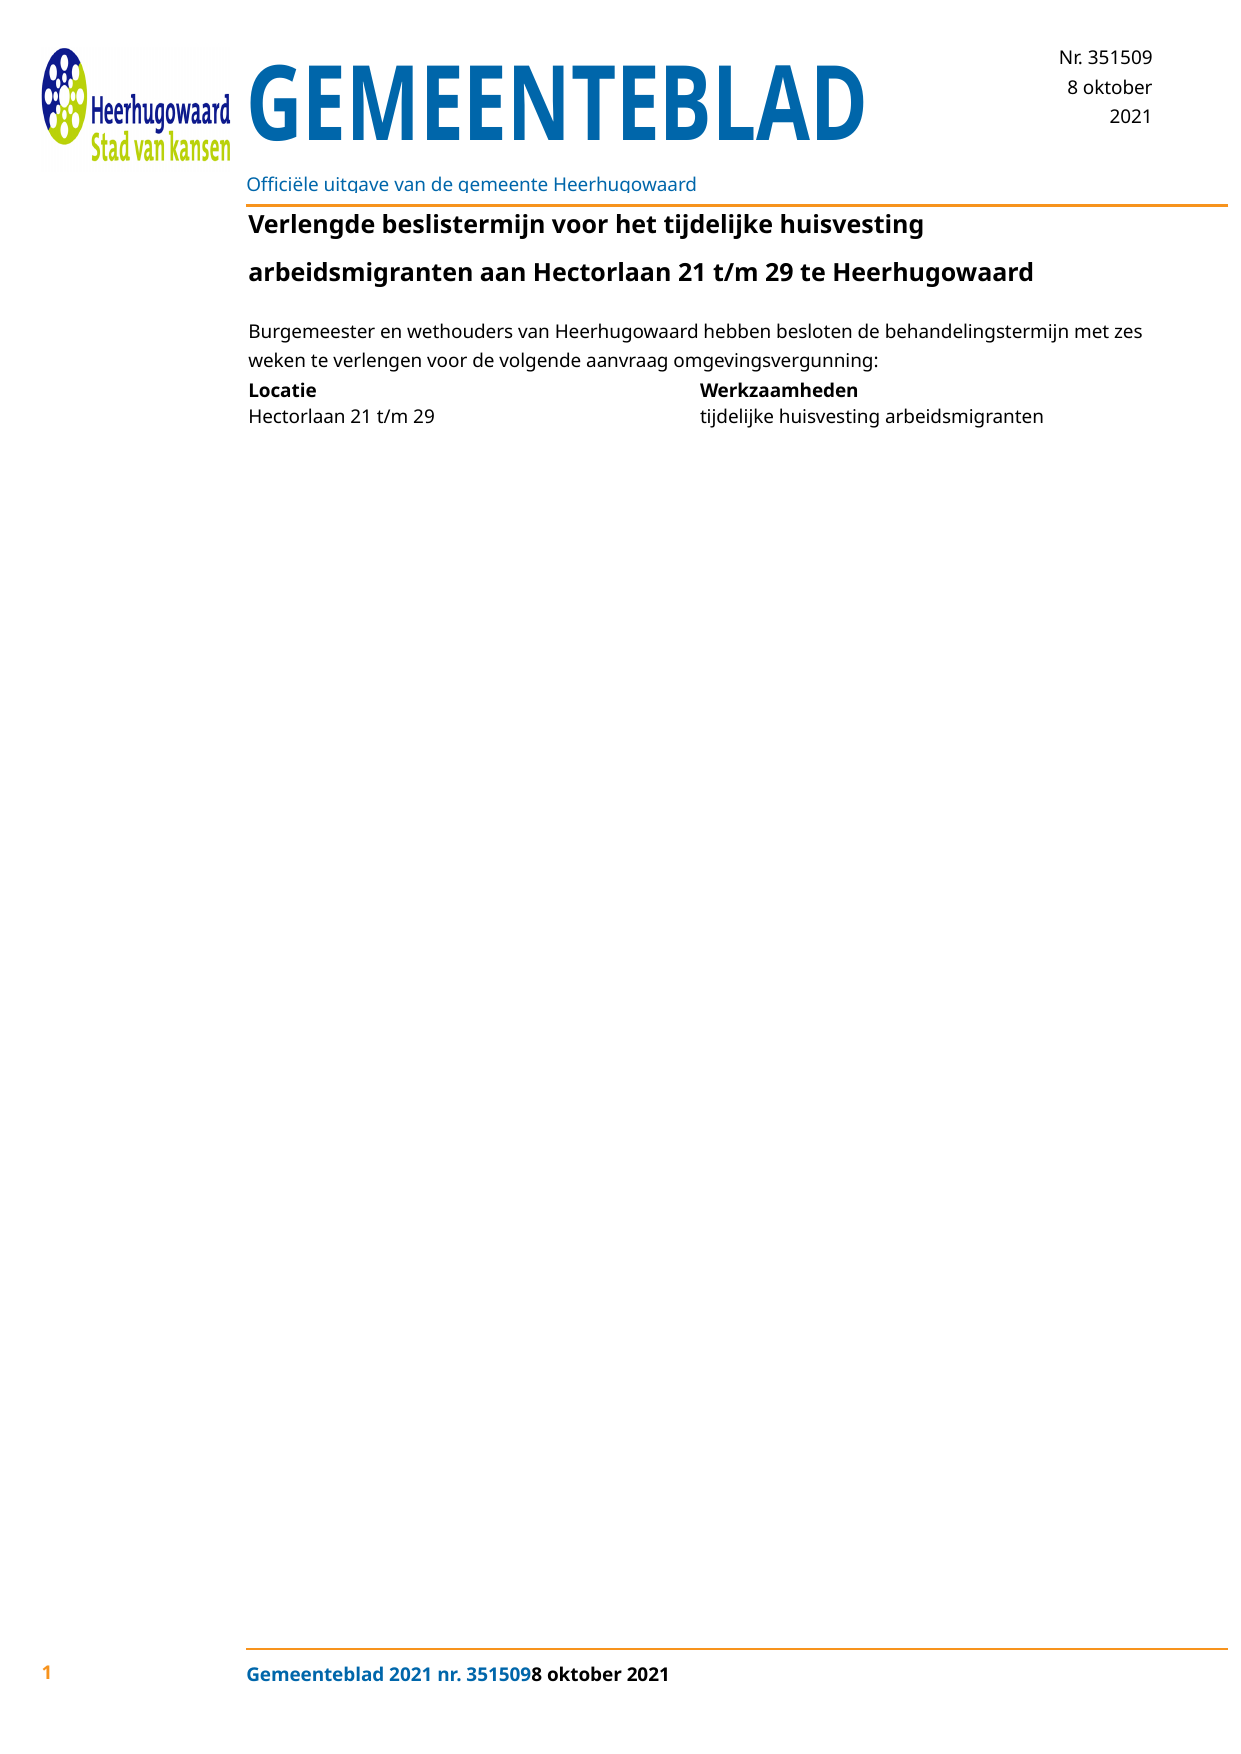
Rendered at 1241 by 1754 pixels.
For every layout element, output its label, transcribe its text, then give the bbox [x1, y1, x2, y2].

table_header Locatie [248, 377, 700, 403]
table_cell Hectorlaan 21 t/m 29 [248, 403, 700, 429]
text Burgemeester en wethouders van Heerhugowaard hebben besloten de behandelingstermijn met zes weken te verlengen voor de volgende aanvraag omgevingsvergunning: [248, 318, 1152, 373]
text Verlengde beslistermijn voor het tijdelijke huisvesting arbeidsmigranten aan Hectorlaan 21 t/m 29 te Heerhugowaard [248, 207, 1152, 288]
picture [41, 47, 231, 172]
table_header Werkzaamheden [700, 377, 1152, 403]
table_cell tijdelijke huisvesting arbeidsmigranten [700, 403, 1152, 429]
